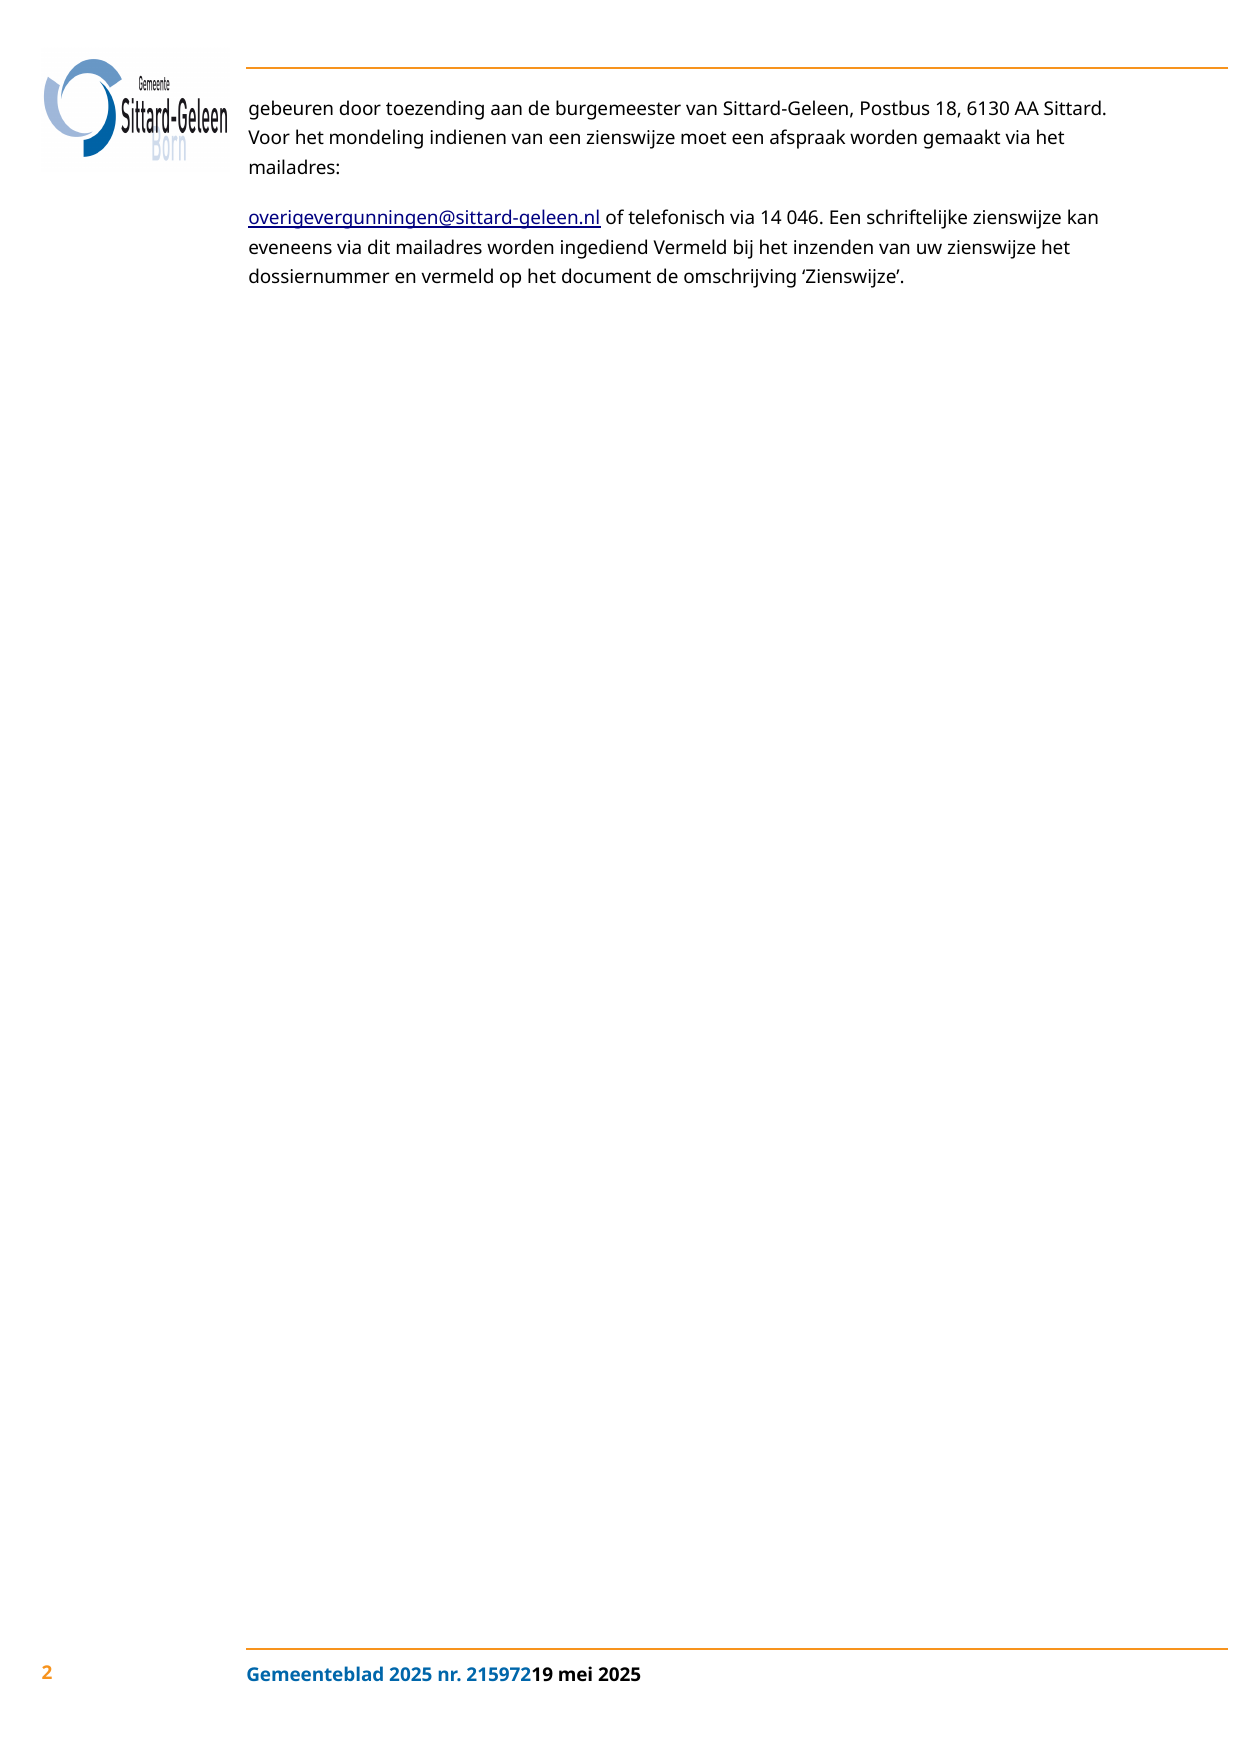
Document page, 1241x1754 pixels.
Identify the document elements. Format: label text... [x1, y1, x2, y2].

text overigevergunningen@sittard-geleen.nl of telefonisch via 14 046. Een schriftelijke zienswijze kan eveneens via dit mailadres worden ingediend Vermeld bij het inzenden van uw zienswijze het dossiernummer en vermeld op het document de omschrijving ‘Zienswijze’. [248, 204, 1152, 289]
picture [41, 47, 231, 172]
text gebeuren door toezending aan de burgemeester van Sittard-Geleen, Postbus 18, 6130 AA Sittard. Voor het mondeling indienen van een zienswijze moet een afspraak worden gemaakt via het mailadres: [248, 95, 1152, 180]
